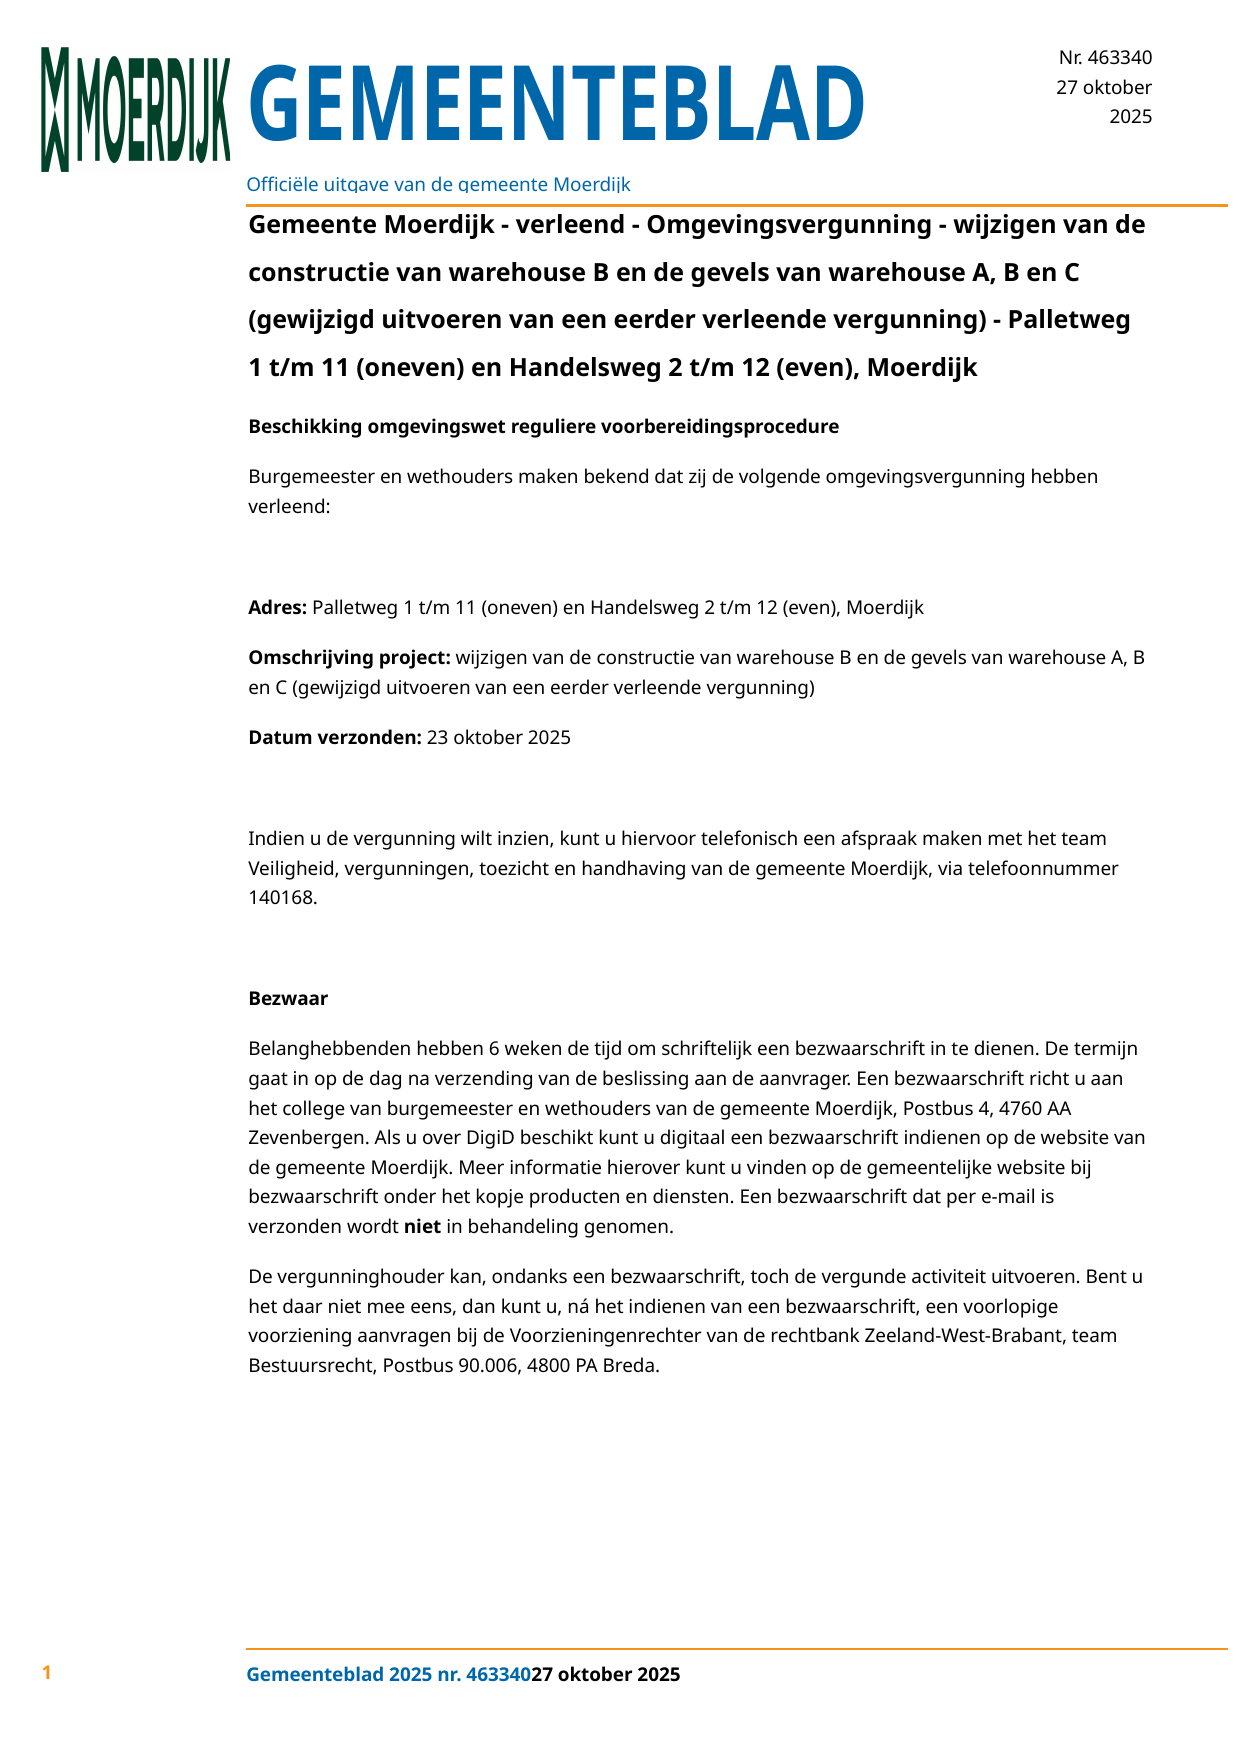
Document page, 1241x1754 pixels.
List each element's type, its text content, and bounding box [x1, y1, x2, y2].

text Beschikking omgevingswet reguliere voorbereidingsprocedure [248, 413, 1152, 439]
text Indien u de vergunning wilt inzien, kunt u hiervoor telefonisch een afspraak maken met het team Veiligheid, vergunningen, toezicht en handhaving van de gemeente Moerdijk, via telefoonnummer 140168. [248, 825, 1152, 910]
text Adres: Palletweg 1 t/m 11 (oneven) en Handelsweg 2 t/m 12 (even), Moerdijk [248, 594, 1152, 620]
text Bezwaar [248, 985, 1152, 1011]
text Belanghebbenden hebben 6 weken de tijd om schriftelijk een bezwaarschrift in te dienen. De termijn gaat in op de dag na verzending van de beslissing aan de aanvrager. Een bezwaarschrift richt u aan het college van burgemeester en wethouders van de gemeente Moerdijk, Postbus 4, 4760 AA Zevenbergen. Als u over DigiD beschikt kunt u digitaal een bezwaarschrift indienen op de website van de gemeente Moerdijk. Meer informatie hierover kunt u vinden op de gemeentelijke website bij bezwaarschrift onder het kopje producten en diensten. Een bezwaarschrift dat per e-mail is verzonden wordt niet in behandeling genomen. [248, 1036, 1152, 1239]
text Gemeente Moerdijk - verleend - Omgevingsvergunning - wijzigen van de constructie van warehouse B en de gevels van warehouse A, B en C (gewijzigd uitvoeren van een eerder verleende vergunning) - Palletweg 1 t/m 11 (oneven) en Handelsweg 2 t/m 12 (even), Moerdijk [248, 207, 1152, 384]
picture [41, 47, 231, 172]
text Omschrijving project: wijzigen van de constructie van warehouse B en de gevels van warehouse A, B en C (gewijzigd uitvoeren van een eerder verleende vergunning) [248, 644, 1152, 700]
text Burgemeester en wethouders maken bekend dat zij de volgende omgevingsvergunning hebben verleend: [248, 463, 1152, 519]
text De vergunninghouder kan, ondanks een bezwaarschrift, toch de vergunde activiteit uitvoeren. Bent u het daar niet mee eens, dan kunt u, ná het indienen van een bezwaarschrift, een voorlopige voorziening aanvragen bij de Voorzieningenrechter van de rechtbank Zeeland-West-Brabant, team Bestuursrecht, Postbus 90.006, 4800 PA Breda. [248, 1263, 1152, 1378]
text Datum verzonden: 23 oktober 2025 [248, 724, 1152, 750]
